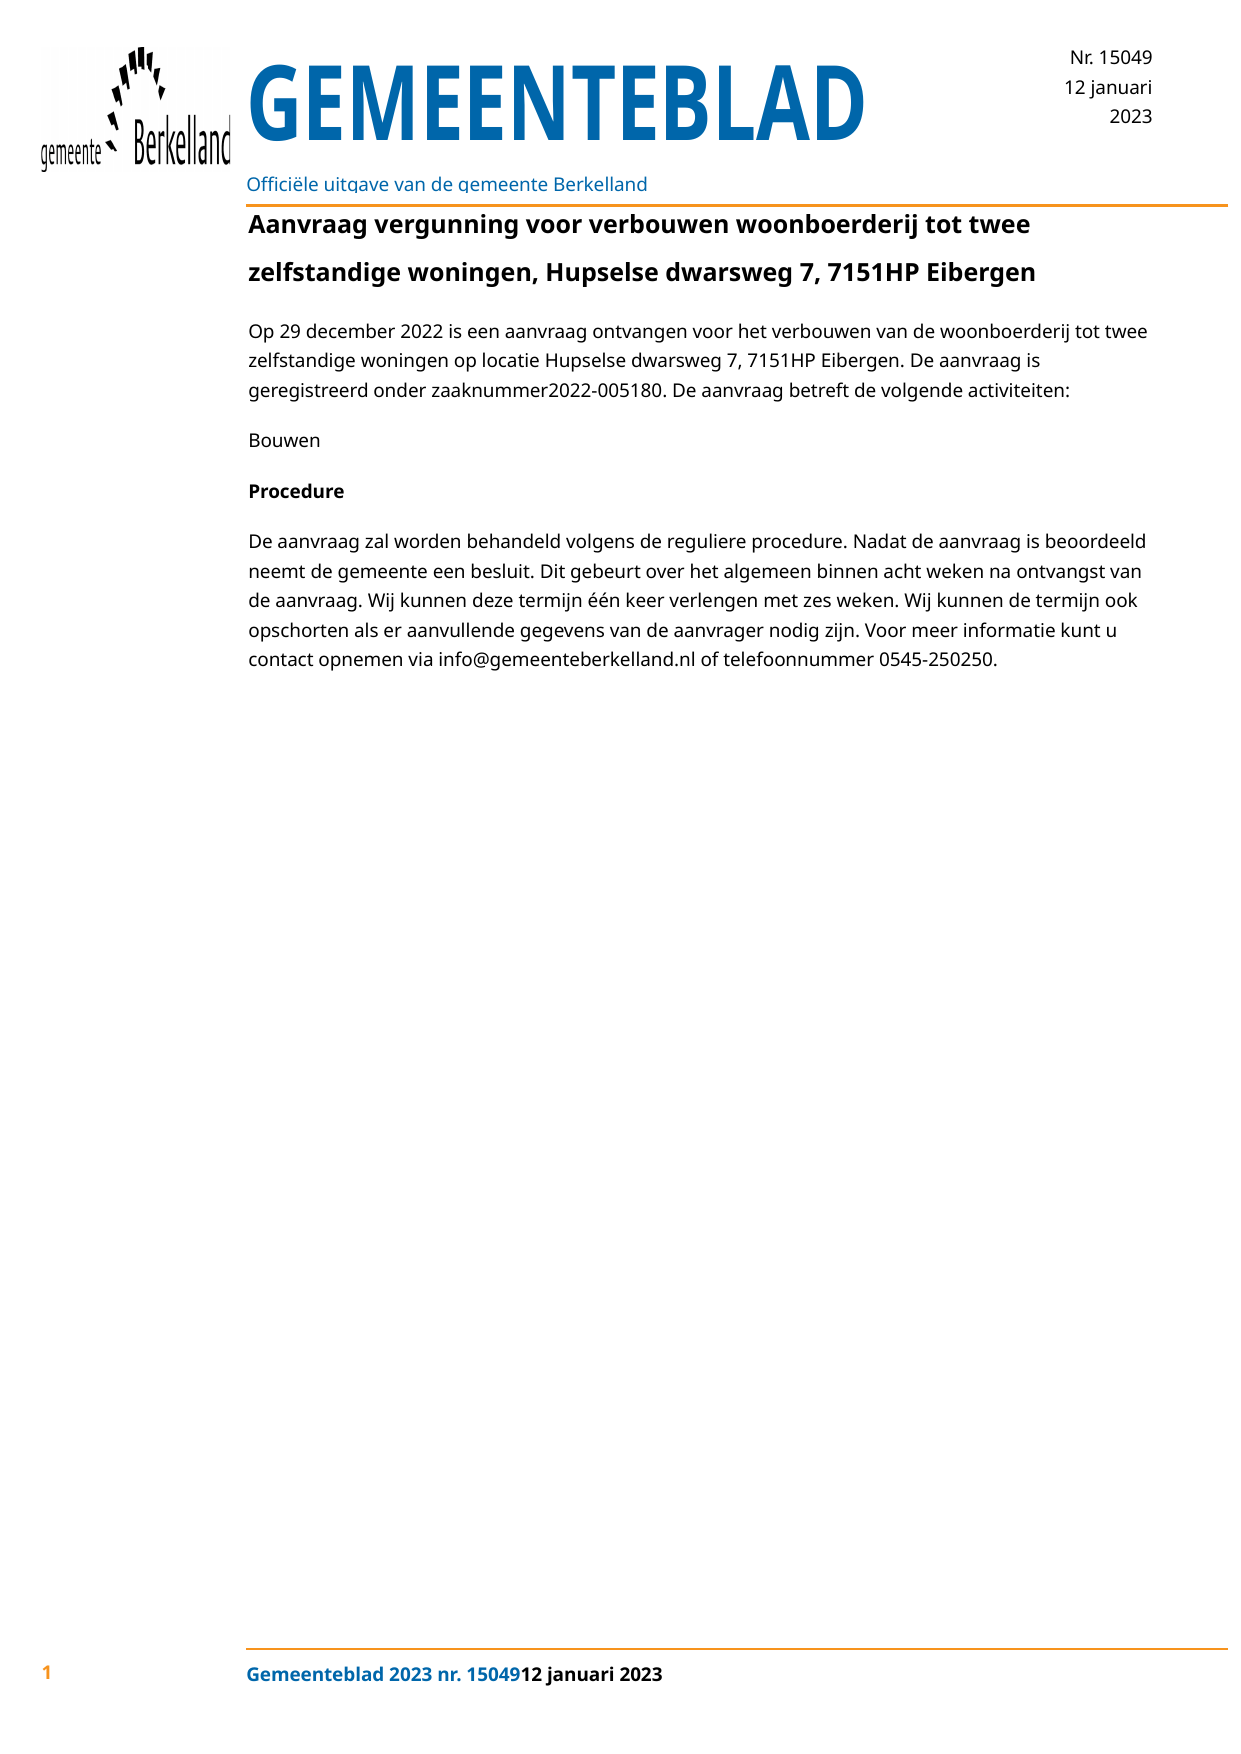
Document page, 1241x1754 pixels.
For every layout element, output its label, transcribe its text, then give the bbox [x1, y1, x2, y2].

text Bouwen [248, 427, 1152, 453]
text De aanvraag zal worden behandeld volgens de reguliere procedure. Nadat de aanvraag is beoordeeld neemt de gemeente een besluit. Dit gebeurt over het algemeen binnen acht weken na ontvangst van de aanvraag. Wij kunnen deze termijn één keer verlengen met zes weken. Wij kunnen de termijn ook opschorten als er aanvullende gegevens van de aanvrager nodig zijn. Voor meer informatie kunt u contact opnemen via info@gemeenteberkelland.nl of telefoonnummer 0545-250250. [248, 528, 1152, 672]
text Procedure [248, 478, 1152, 504]
text Op 29 december 2022 is een aanvraag ontvangen voor het verbouwen van de woonboerderij tot twee zelfstandige woningen op locatie Hupselse dwarsweg 7, 7151HP Eibergen. De aanvraag is geregistreerd onder zaaknummer2022-005180. De aanvraag betreft de volgende activiteiten: [248, 318, 1152, 403]
text Aanvraag vergunning voor verbouwen woonboerderij tot twee zelfstandige woningen, Hupselse dwarsweg 7, 7151HP Eibergen [248, 207, 1152, 288]
picture [41, 47, 231, 172]
